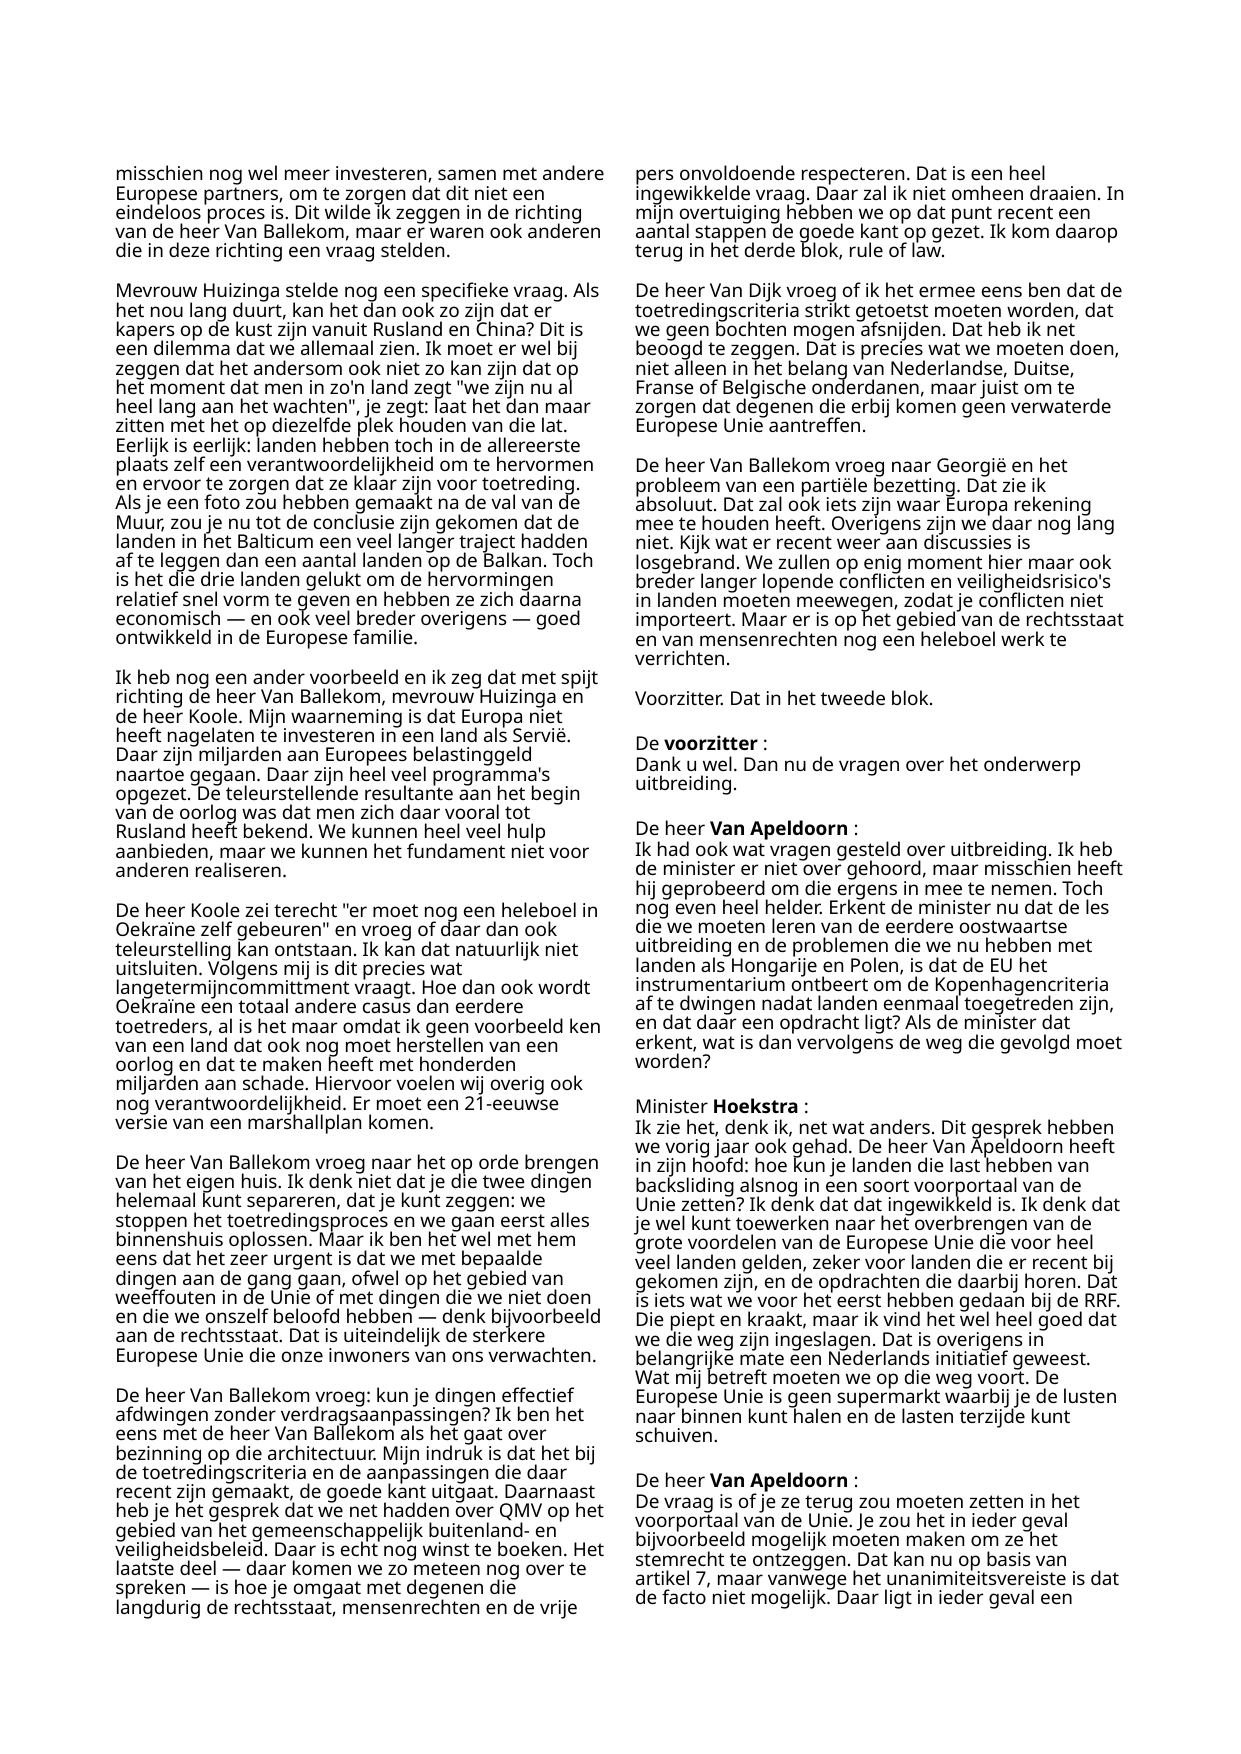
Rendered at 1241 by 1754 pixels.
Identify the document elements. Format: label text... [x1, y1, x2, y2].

text De vraag is of je ze terug zou moeten zetten in het voorportaal van de Unie. Je zou het in ieder geval bijvoorbeeld mogelijk moeten maken om ze het stemrecht te ontzeggen. Dat kan nu op basis van artikel 7, maar vanwege het unanimiteitsvereiste is dat de facto niet mogelijk. Daar ligt in ieder geval een [635, 1493, 1125, 1608]
text misschien nog wel meer investeren, samen met andere Europese partners, om te zorgen dat dit niet een eindeloos proces is. Dit wilde ik zeggen in de richting van de heer Van Ballekom, maar er waren ook anderen die in deze richting een vraag stelden. [115, 165, 605, 262]
text Dank u wel. Dan nu de vragen over het onderwerp uitbreiding. [635, 756, 1125, 794]
text Ik zie het, denk ik, net wat anders. Dit gesprek hebben we vorig jaar ook gehad. De heer Van Apeldoorn heeft in zijn hoofd: hoe kun je landen die last hebben van backsliding alsnog in een soort voorportaal van de Unie zetten? Ik denk dat dat ingewikkeld is. Ik denk dat je wel kunt toewerken naar het overbrengen van de grote voordelen van de Europese Unie die voor heel veel landen gelden, zeker voor landen die er recent bij gekomen zijn, en de opdrachten die daarbij horen. Dat is iets wat we voor het eerst hebben gedaan bij de RRF. Die piept en kraakt, maar ik vind het wel heel goed dat we die weg zijn ingeslagen. Dat is overigens in belangrijke mate een Nederlands initiatief geweest. Wat mij betreft moeten we op die weg voort. De Europese Unie is geen supermarkt waarbij je de lusten naar binnen kunt halen en de lasten terzijde kunt schuiven. [635, 1119, 1125, 1446]
text De heer Van Ballekom vroeg naar Georgië en het probleem van een partiële bezetting. Dat zie ik absoluut. Dat zal ook iets zijn waar Europa rekening mee te houden heeft. Overigens zijn we daar nog lang niet. Kijk wat er recent weer aan discussies is losgebrand. We zullen op enig moment hier maar ook breder langer lopende conflicten en veiligheidsrisico's in landen moeten meewegen, zodat je conflicten niet importeert. Maar er is op het gebied van de rechtsstaat en van mensenrechten nog een heleboel werk te verrichten. [635, 457, 1125, 669]
text De heer Koole zei terecht "er moet nog een heleboel in Oekraïne zelf gebeuren" en vroeg of daar dan ook teleurstelling kan ontstaan. Ik kan dat natuurlijk niet uitsluiten. Volgens mij is dit precies wat langetermijncommittment vraagt. Hoe dan ook wordt Oekraïne een totaal andere casus dan eerdere toetreders, al is het maar omdat ik geen voorbeeld ken van een land dat ook nog moet herstellen van een oorlog en dat te maken heeft met honderden miljarden aan schade. Hiervoor voelen wij overig ook nog verantwoordelijkheid. Er moet een 21-eeuwse versie van een marshallplan komen. [115, 902, 605, 1133]
text pers onvoldoende respecteren. Dat is een heel ingewikkelde vraag. Daar zal ik niet omheen draaien. In mijn overtuiging hebben we op dat punt recent een aantal stappen de goede kant op gezet. Ik kom daarop terug in het derde blok, rule of law. [635, 165, 1125, 262]
text De heer Van Ballekom vroeg: kun je dingen effectief afdwingen zonder verdragsaanpassingen? Ik ben het eens met de heer Van Ballekom als het gaat over bezinning op die architectuur. Mijn indruk is dat het bij de toetredingscriteria en de aanpassingen die daar recent zijn gemaakt, de goede kant uitgaat. Daarnaast heb je het gesprek dat we net hadden over QMV op het gebied van het gemeenschappelijk buitenland- en veiligheidsbeleid. Daar is echt nog winst te boeken. Het laatste deel — daar komen we zo meteen nog over te spreken — is hoe je omgaat met degenen die langdurig de rechtsstaat, mensenrechten en de vrije [115, 1387, 605, 1618]
text De voorzitter : [635, 730, 1125, 756]
text De heer Van Ballekom vroeg naar het op orde brengen van het eigen huis. Ik denk niet dat je die twee dingen helemaal kunt separeren, dat je kunt zeggen: we stoppen het toetredingsproces en we gaan eerst alles binnenshuis oplossen. Maar ik ben het wel met hem eens dat het zeer urgent is dat we met bepaalde dingen aan de gang gaan, ofwel op het gebied van weeffouten in de Unie of met dingen die we niet doen en die we onszelf beloofd hebben — denk bijvoorbeeld aan de rechtsstaat. Dat is uiteindelijk de sterkere Europese Unie die onze inwoners van ons verwachten. [115, 1154, 605, 1366]
text Ik had ook wat vragen gesteld over uitbreiding. Ik heb de minister er niet over gehoord, maar misschien heeft hij geprobeerd om die ergens in mee te nemen. Toch nog even heel helder. Erkent de minister nu dat de les die we moeten leren van de eerdere oostwaartse uitbreiding en de problemen die we nu hebben met landen als Hongarije en Polen, is dat de EU het instrumentarium ontbeert om de Kopenhagencriteria af te dwingen nadat landen eenmaal toegetreden zijn, en dat daar een opdracht ligt? Als de minister dat erkent, wat is dan vervolgens de weg die gevolgd moet worden? [635, 841, 1125, 1072]
text De heer Van Apeldoorn : [635, 1467, 1125, 1493]
text Voorzitter. Dat in het tweede blok. [635, 690, 1125, 709]
text Ik heb nog een ander voorbeeld en ik zeg dat met spijt richting de heer Van Ballekom, mevrouw Huizinga en de heer Koole. Mijn waarneming is dat Europa niet heeft nagelaten te investeren in een land als Servië. Daar zijn miljarden aan Europees belastinggeld naartoe gegaan. Daar zijn heel veel programma's opgezet. De teleurstellende resultante aan het begin van de oorlog was dat men zich daar vooral tot Rusland heeft bekend. We kunnen heel veel hulp aanbieden, maar we kunnen het fundament niet voor anderen realiseren. [115, 669, 605, 881]
text Mevrouw Huizinga stelde nog een specifieke vraag. Als het nou lang duurt, kan het dan ook zo zijn dat er kapers op de kust zijn vanuit Rusland en China? Dit is een dilemma dat we allemaal zien. Ik moet er wel bij zeggen dat het andersom ook niet zo kan zijn dat op het moment dat men in zo'n land zegt "we zijn nu al heel lang aan het wachten", je zegt: laat het dan maar zitten met het op diezelfde plek houden van die lat. Eerlijk is eerlijk: landen hebben toch in de allereerste plaats zelf een verantwoordelijkheid om te hervormen en ervoor te zorgen dat ze klaar zijn voor toetreding. Als je een foto zou hebben gemaakt na de val van de Muur, zou je nu tot de conclusie zijn gekomen dat de landen in het Balticum een veel langer traject hadden af te leggen dan een aantal landen op de Balkan. Toch is het die drie landen gelukt om de hervormingen relatief snel vorm te geven en hebben ze zich daarna economisch — en ook veel breder overigens — goed ontwikkeld in de Europese familie. [115, 282, 605, 648]
text Minister Hoekstra : [635, 1093, 1125, 1119]
text De heer Van Dijk vroeg of ik het ermee eens ben dat de toetredingscriteria strikt getoetst moeten worden, dat we geen bochten mogen afsnijden. Dat heb ik net beoogd te zeggen. Dat is precies wat we moeten doen, niet alleen in het belang van Nederlandse, Duitse, Franse of Belgische onderdanen, maar juist om te zorgen dat degenen die erbij komen geen verwaterde Europese Unie aantreffen. [635, 282, 1125, 437]
text De heer Van Apeldoorn : [635, 815, 1125, 841]
